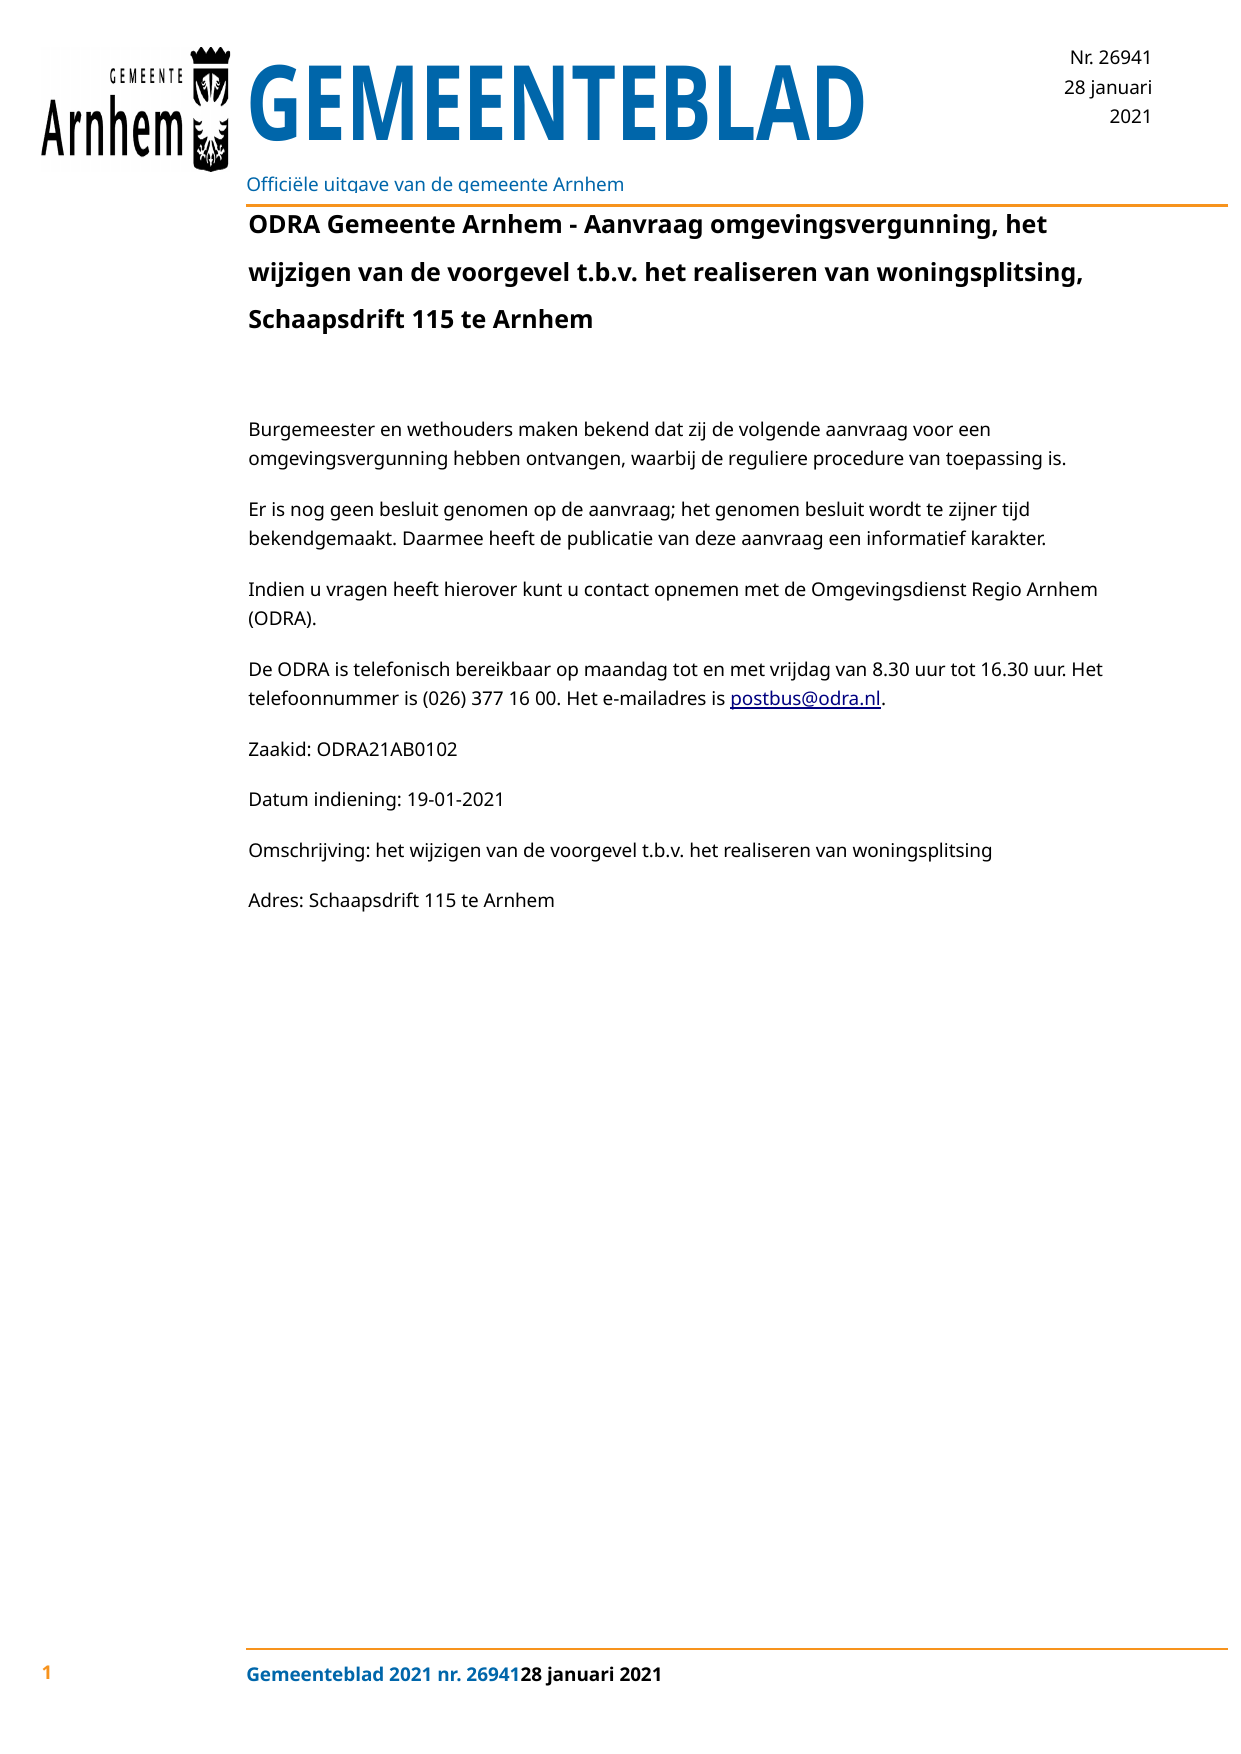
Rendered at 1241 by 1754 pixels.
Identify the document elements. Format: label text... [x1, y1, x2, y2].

text Adres: Schaapsdrift 115 te Arnhem [248, 887, 1152, 913]
text Datum indiening: 19-01-2021 [248, 786, 1152, 812]
text Omschrijving: het wijzigen van de voorgevel t.b.v. het realiseren van woningsplitsing [248, 837, 1152, 862]
text Er is nog geen besluit genomen op de aanvraag; het genomen besluit wordt te zijner tijd bekendgemaakt. Daarmee heeft de publicatie van deze aanvraag een informatief karakter. [248, 496, 1152, 551]
text Burgemeester en wethouders maken bekend dat zij de volgende aanvraag voor een omgevingsvergunning hebben ontvangen, waarbij de reguliere procedure van toepassing is. [248, 416, 1152, 471]
text Zaakid: ODRA21AB0102 [248, 736, 1152, 762]
picture [41, 47, 231, 172]
text ODRA Gemeente Arnhem - Aanvraag omgevingsvergunning, het wijzigen van de voorgevel t.b.v. het realiseren van woningsplitsing, Schaapsdrift 115 te Arnhem [248, 207, 1152, 336]
text Indien u vragen heeft hierover kunt u contact opnemen met de Omgevingsdienst Regio Arnhem (ODRA). [248, 576, 1152, 631]
text De ODRA is telefonisch bereikbaar op maandag tot en met vrijdag van 8.30 uur tot 16.30 uur. Het telefoonnummer is (026) 377 16 00. Het e-mailadres is postbus@odra.nl. [248, 656, 1152, 711]
